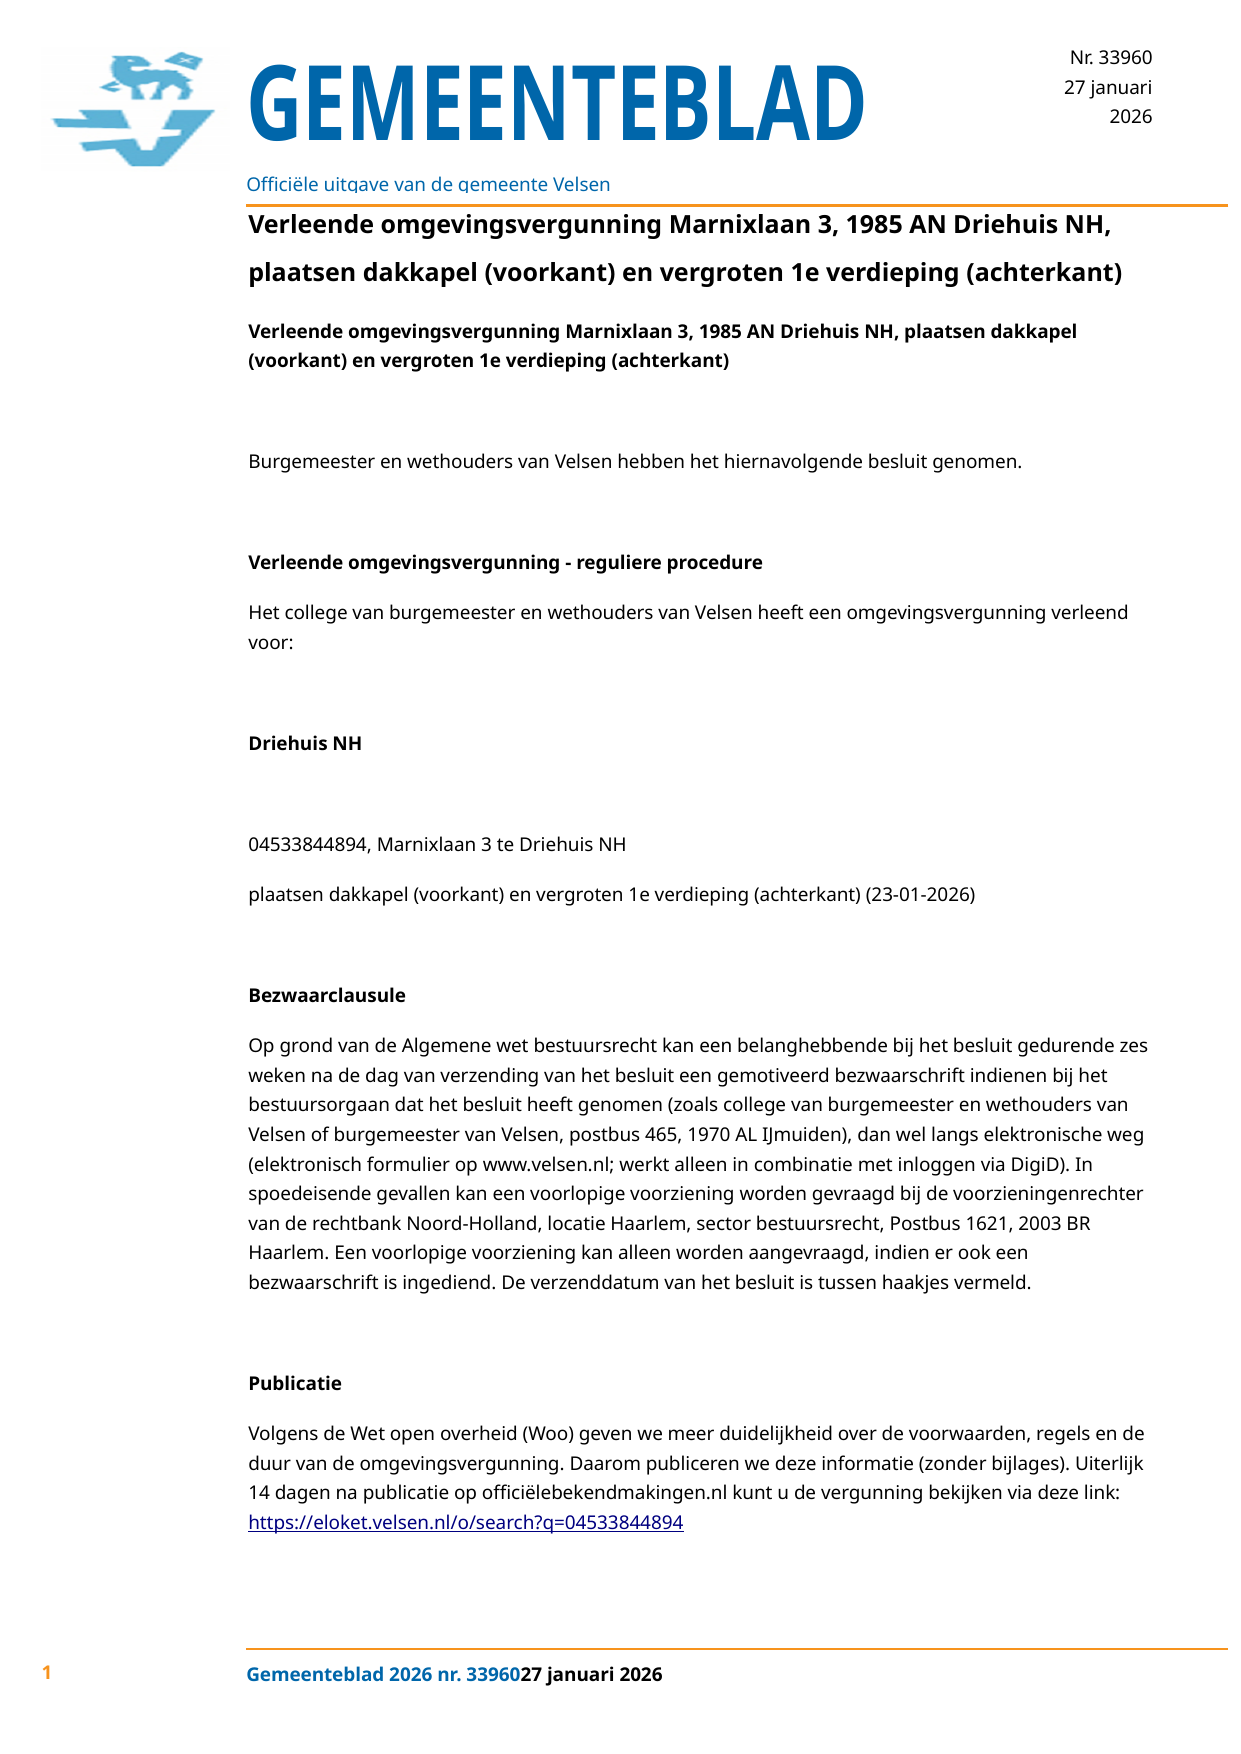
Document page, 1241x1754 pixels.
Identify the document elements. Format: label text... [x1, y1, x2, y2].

text Het college van burgemeester en wethouders van Velsen heeft een omgevingsvergunning verleend voor: [248, 599, 1152, 655]
picture [41, 47, 231, 172]
text Verleende omgevingsvergunning - reguliere procedure [248, 549, 1152, 575]
text Op grond van de Algemene wet bestuursrecht kan een belanghebbende bij het besluit gedurende zes weken na de dag van verzending van het besluit een gemotiveerd bezwaarschrift indienen bij het bestuursorgaan dat het besluit heeft genomen (zoals college van burgemeester en wethouders van Velsen of burgemeester van Velsen, postbus 465, 1970 AL IJmuiden), dan wel langs elektronische weg (elektronisch formulier op www.velsen.nl; werkt alleen in combinatie met inloggen via DigiD). In spoedeisende gevallen kan een voorlopige voorziening worden gevraagd bij de voorzieningenrechter van de rechtbank Noord-Holland, locatie Haarlem, sector bestuursrecht, Postbus 1621, 2003 BR Haarlem. Een voorlopige voorziening kan alleen worden aangevraagd, indien er ook een bezwaarschrift is ingediend. De verzenddatum van het besluit is tussen haakjes vermeld. [248, 1032, 1152, 1295]
text Burgemeester en wethouders van Velsen hebben het hiernavolgende besluit genomen. [248, 448, 1152, 474]
text Verleende omgevingsvergunning Marnixlaan 3, 1985 AN Driehuis NH, plaatsen dakkapel (voorkant) en vergroten 1e verdieping (achterkant) [248, 207, 1152, 288]
text Verleende omgevingsvergunning Marnixlaan 3, 1985 AN Driehuis NH, plaatsen dakkapel (voorkant) en vergroten 1e verdieping (achterkant) [248, 318, 1152, 373]
text 04533844894, Marnixlaan 3 te Driehuis NH [248, 831, 1152, 857]
text Publicatie [248, 1370, 1152, 1396]
text Volgens de Wet open overheid (Woo) geven we meer duidelijkheid over de voorwaarden, regels en de duur van de omgevingsvergunning. Daarom publiceren we deze informatie (zonder bijlages). Uiterlijk 14 dagen na publicatie op officiëlebekendmakingen.nl kunt u de vergunning bekijken via deze link: https://eloket.velsen.nl/o/search?q=04533844894 [248, 1420, 1152, 1535]
text Bezwaarclausule [248, 982, 1152, 1008]
text plaatsen dakkapel (voorkant) en vergroten 1e verdieping (achterkant) (23-01-2026) [248, 881, 1152, 907]
text Driehuis NH [248, 730, 1152, 756]
